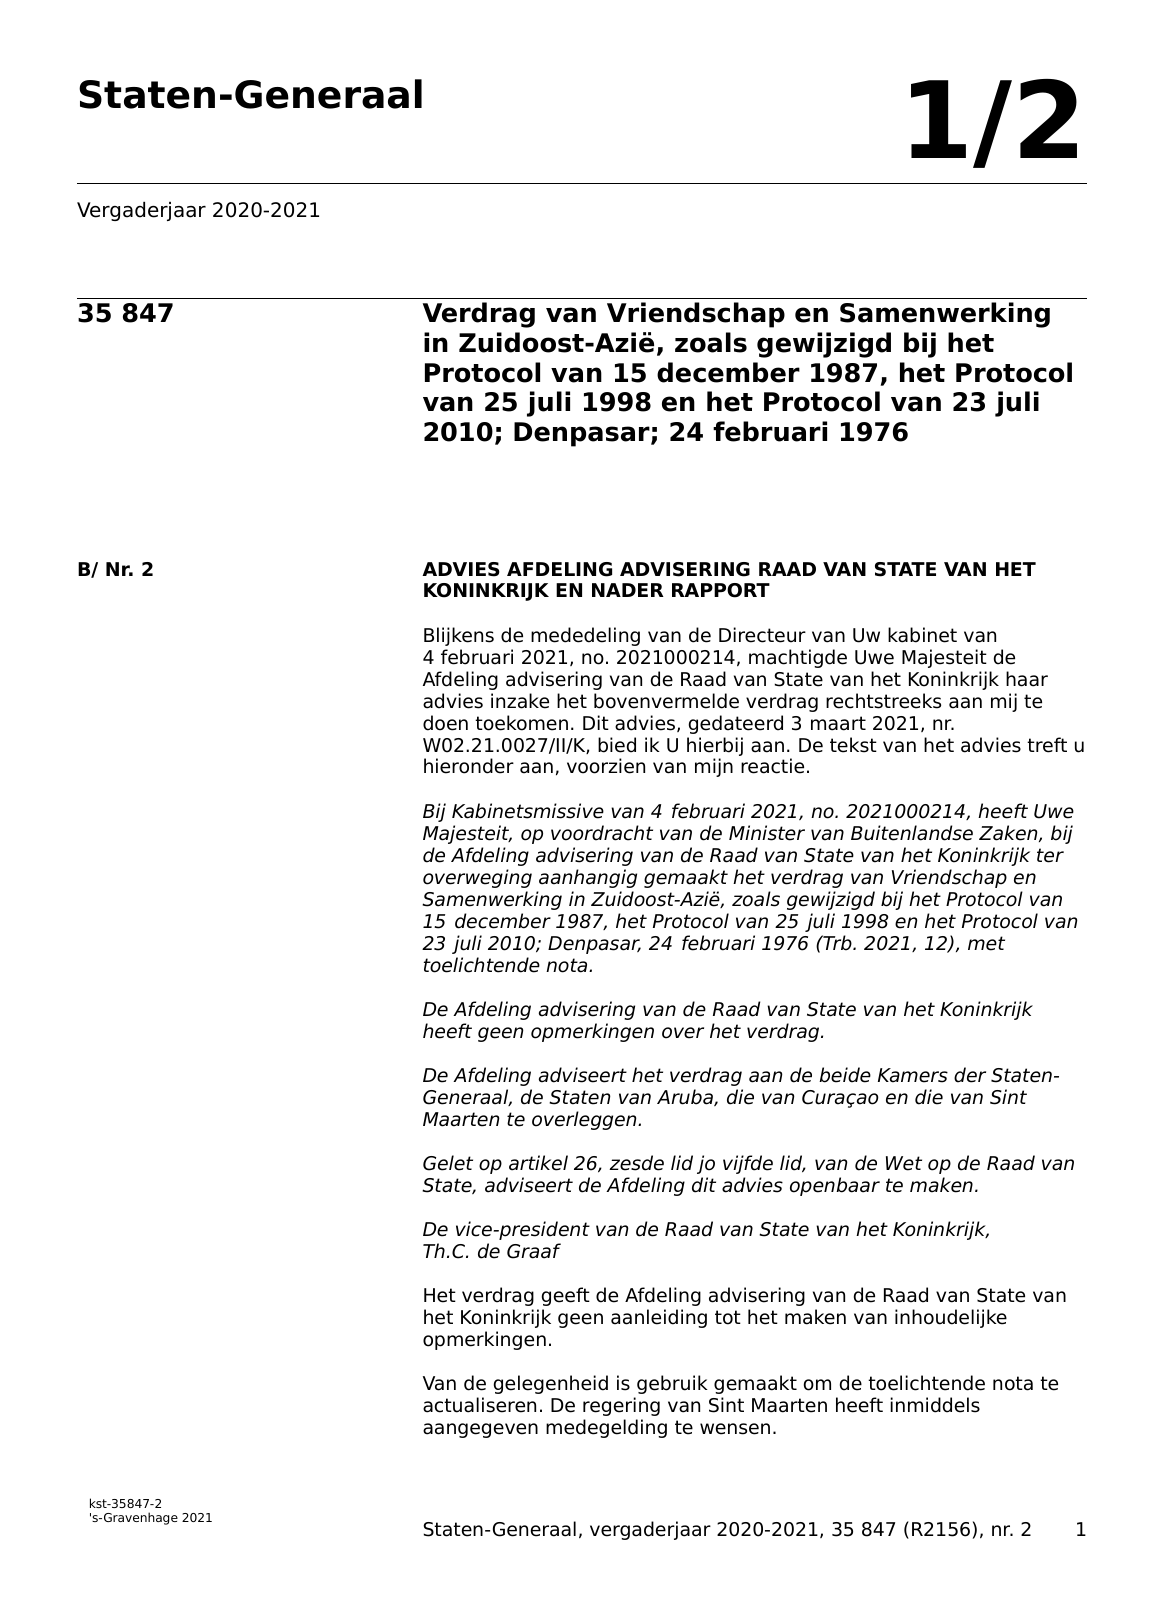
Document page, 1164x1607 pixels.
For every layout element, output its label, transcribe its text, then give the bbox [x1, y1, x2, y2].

text Blijkens de mededeling van de Directeur van Uw kabinet van 4 februari 2021, no. 2021000214, machtigde Uwe Majesteit de Afdeling advisering van de Raad van State van het Koninkrijk haar advies inzake het bovenvermelde verdrag rechtstreeks aan mij te doen toekomen. Dit advies, gedateerd 3 maart 2021, nr. W02.21.0027/II/K, bied ik U hierbij aan. De tekst van het advies treft u hieronder aan, voorzien van mijn reactie. [422, 624, 1087, 778]
subtitle B/ Nr. 2 ADVIES AFDELING ADVISERING RAAD VAN STATE VAN HET KONINKRIJK EN NADER RAPPORT [77, 558, 1087, 602]
text kst-35847-2 [88, 1497, 323, 1511]
table_header Staten-Generaal [77, 59, 886, 183]
subtitle 35 847 Verdrag van Vriendschap en Samenwerking in Zuidoost-Azië, zoals gewijzigd bij het Protocol van 15 december 1987, het Protocol van 25 juli 1998 en het Protocol van 23 juli 2010; Denpasar; 24 februari 1976 [77, 299, 1087, 447]
text De vice-president van de Raad van State van het Koninkrijk, [422, 1219, 1087, 1241]
text De Afdeling adviseert het verdrag aan de beide Kamers der Staten-Generaal, de Staten van Aruba, die van Curaçao en die van Sint Maarten te overleggen. [422, 1065, 1087, 1131]
table_cell Vergaderjaar 2020-2021 [77, 184, 1087, 298]
text Bij Kabinetsmissive van 4 februari 2021, no. 2021000214, heeft Uwe Majesteit, op voordracht van de Minister van Buitenlandse Zaken, bij de Afdeling advisering van de Raad van State van het Koninkrijk ter overweging aanhangig gemaakt het verdrag van Vriendschap en Samenwerking in Zuidoost-Azië, zoals gewijzigd bij het Protocol van 15 december 1987, het Protocol van 25 juli 1998 en het Protocol van 23 juli 2010; Denpasar, 24 februari 1976 (Trb. 2021, 12), met toelichtende nota. [422, 801, 1087, 976]
text De Afdeling advisering van de Raad van State van het Koninkrijk heeft geen opmerkingen over het verdrag. [422, 999, 1087, 1043]
text Th.C. de Graaf [422, 1241, 1087, 1263]
text Het verdrag geeft de Afdeling advisering van de Raad van State van het Koninkrijk geen aanleiding tot het maken van inhoudelijke opmerkingen. [422, 1285, 1087, 1351]
text Van de gelegenheid is gebruik gemaakt om de toelichtende nota te actualiseren. De regering van Sint Maarten heeft inmiddels aangegeven medegelding te wensen. [422, 1373, 1087, 1439]
text 's-Gravenhage 2021 [88, 1511, 323, 1525]
table_header 1/2 [886, 59, 1087, 183]
text Gelet op artikel 26, zesde lid jo vijfde lid, van de Wet op de Raad van State, adviseert de Afdeling dit advies openbaar te maken. [422, 1153, 1087, 1197]
